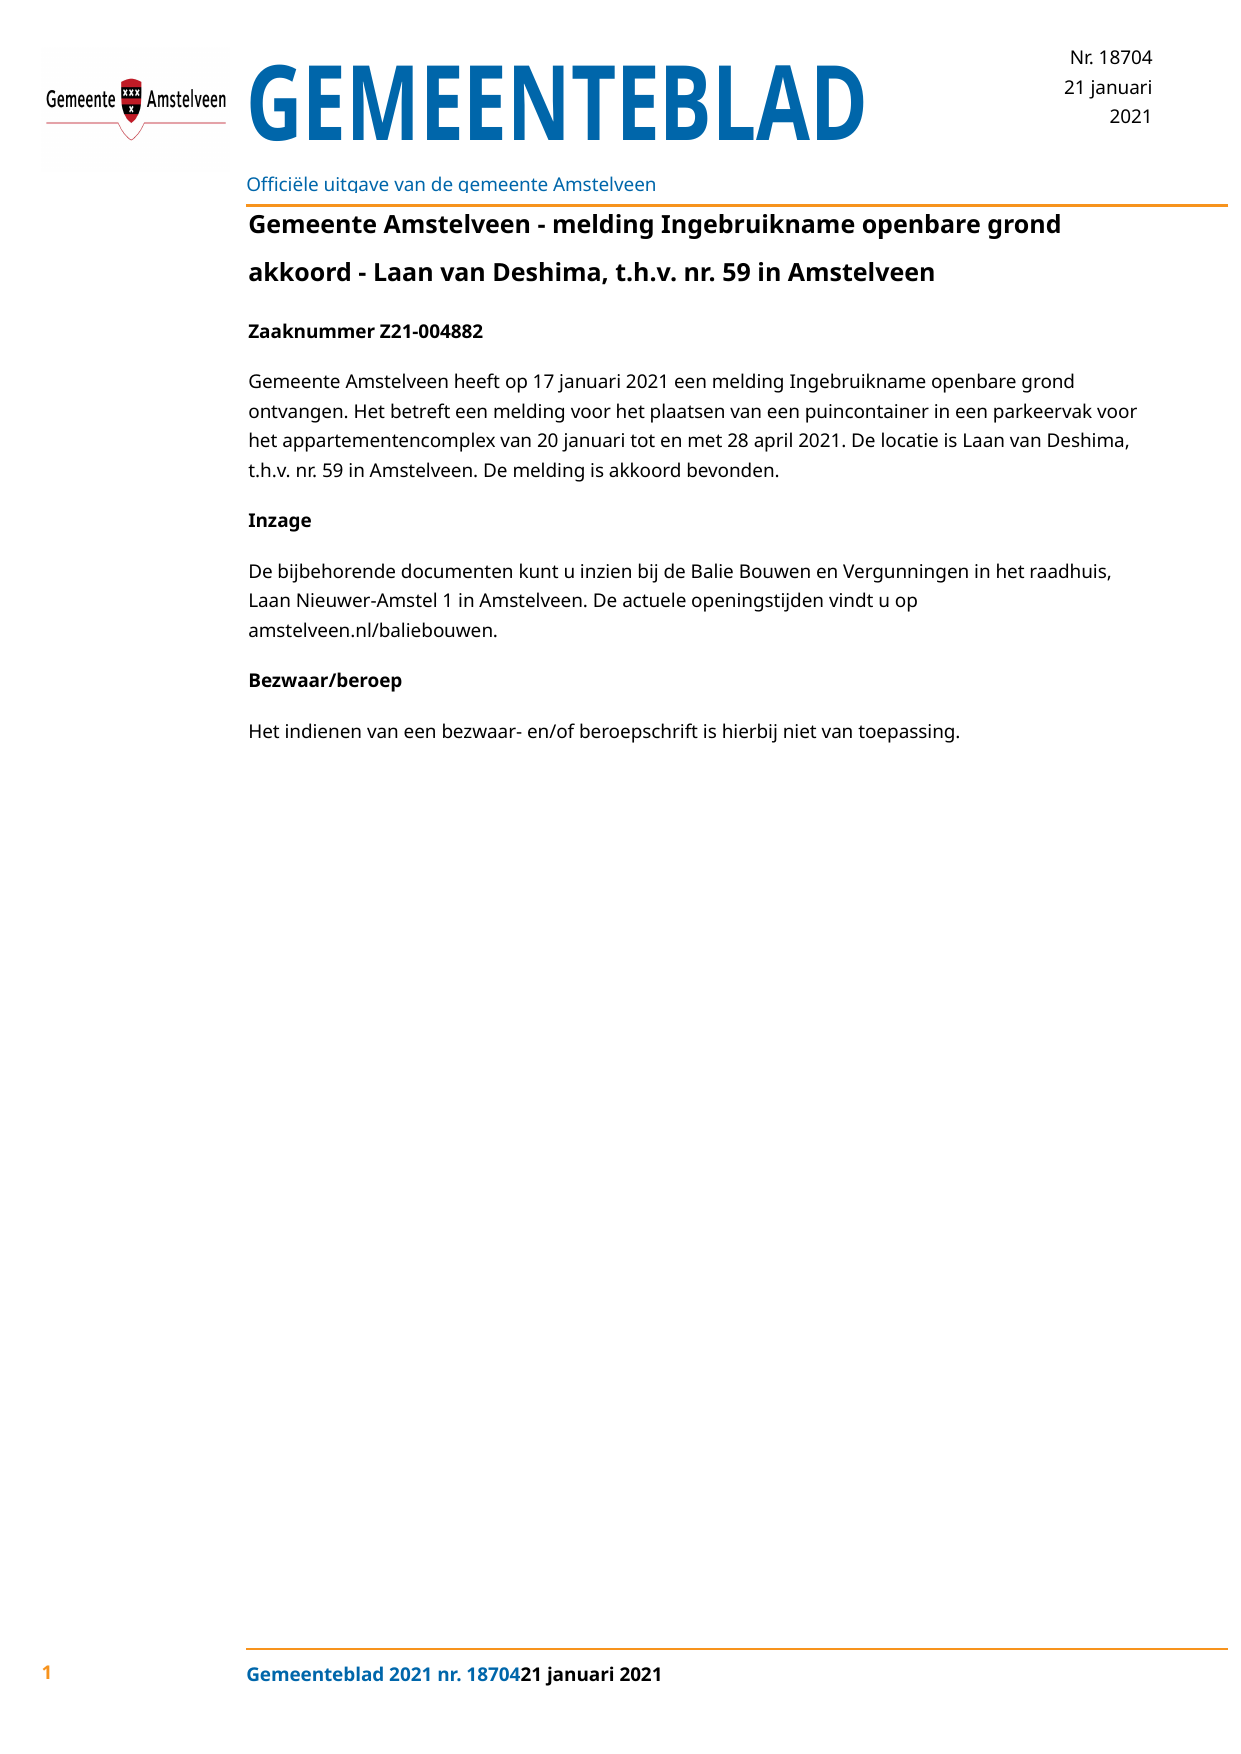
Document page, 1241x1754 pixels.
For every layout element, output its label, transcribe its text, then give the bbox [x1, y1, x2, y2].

text Inzage [248, 507, 1152, 533]
text Zaaknummer Z21-004882 [248, 318, 1152, 344]
text De bijbehorende documenten kunt u inzien bij de Balie Bouwen en Vergunningen in het raadhuis, Laan Nieuwer-Amstel 1 in Amstelveen. De actuele openingstijden vindt u op amstelveen.nl/baliebouwen. [248, 558, 1152, 643]
text Bezwaar/beroep [248, 667, 1152, 693]
text Gemeente Amstelveen - melding Ingebruikname openbare grond akkoord - Laan van Deshima, t.h.v. nr. 59 in Amstelveen [248, 207, 1152, 288]
text Het indienen van een bezwaar- en/of beroepschrift is hierbij niet van toepassing. [248, 718, 1152, 744]
picture [41, 47, 231, 172]
text Gemeente Amstelveen heeft op 17 januari 2021 een melding Ingebruikname openbare grond ontvangen. Het betreft een melding voor het plaatsen van een puincontainer in een parkeervak voor het appartementencomplex van 20 januari tot en met 28 april 2021. De locatie is Laan van Deshima, t.h.v. nr. 59 in Amstelveen. De melding is akkoord bevonden. [248, 368, 1152, 483]
